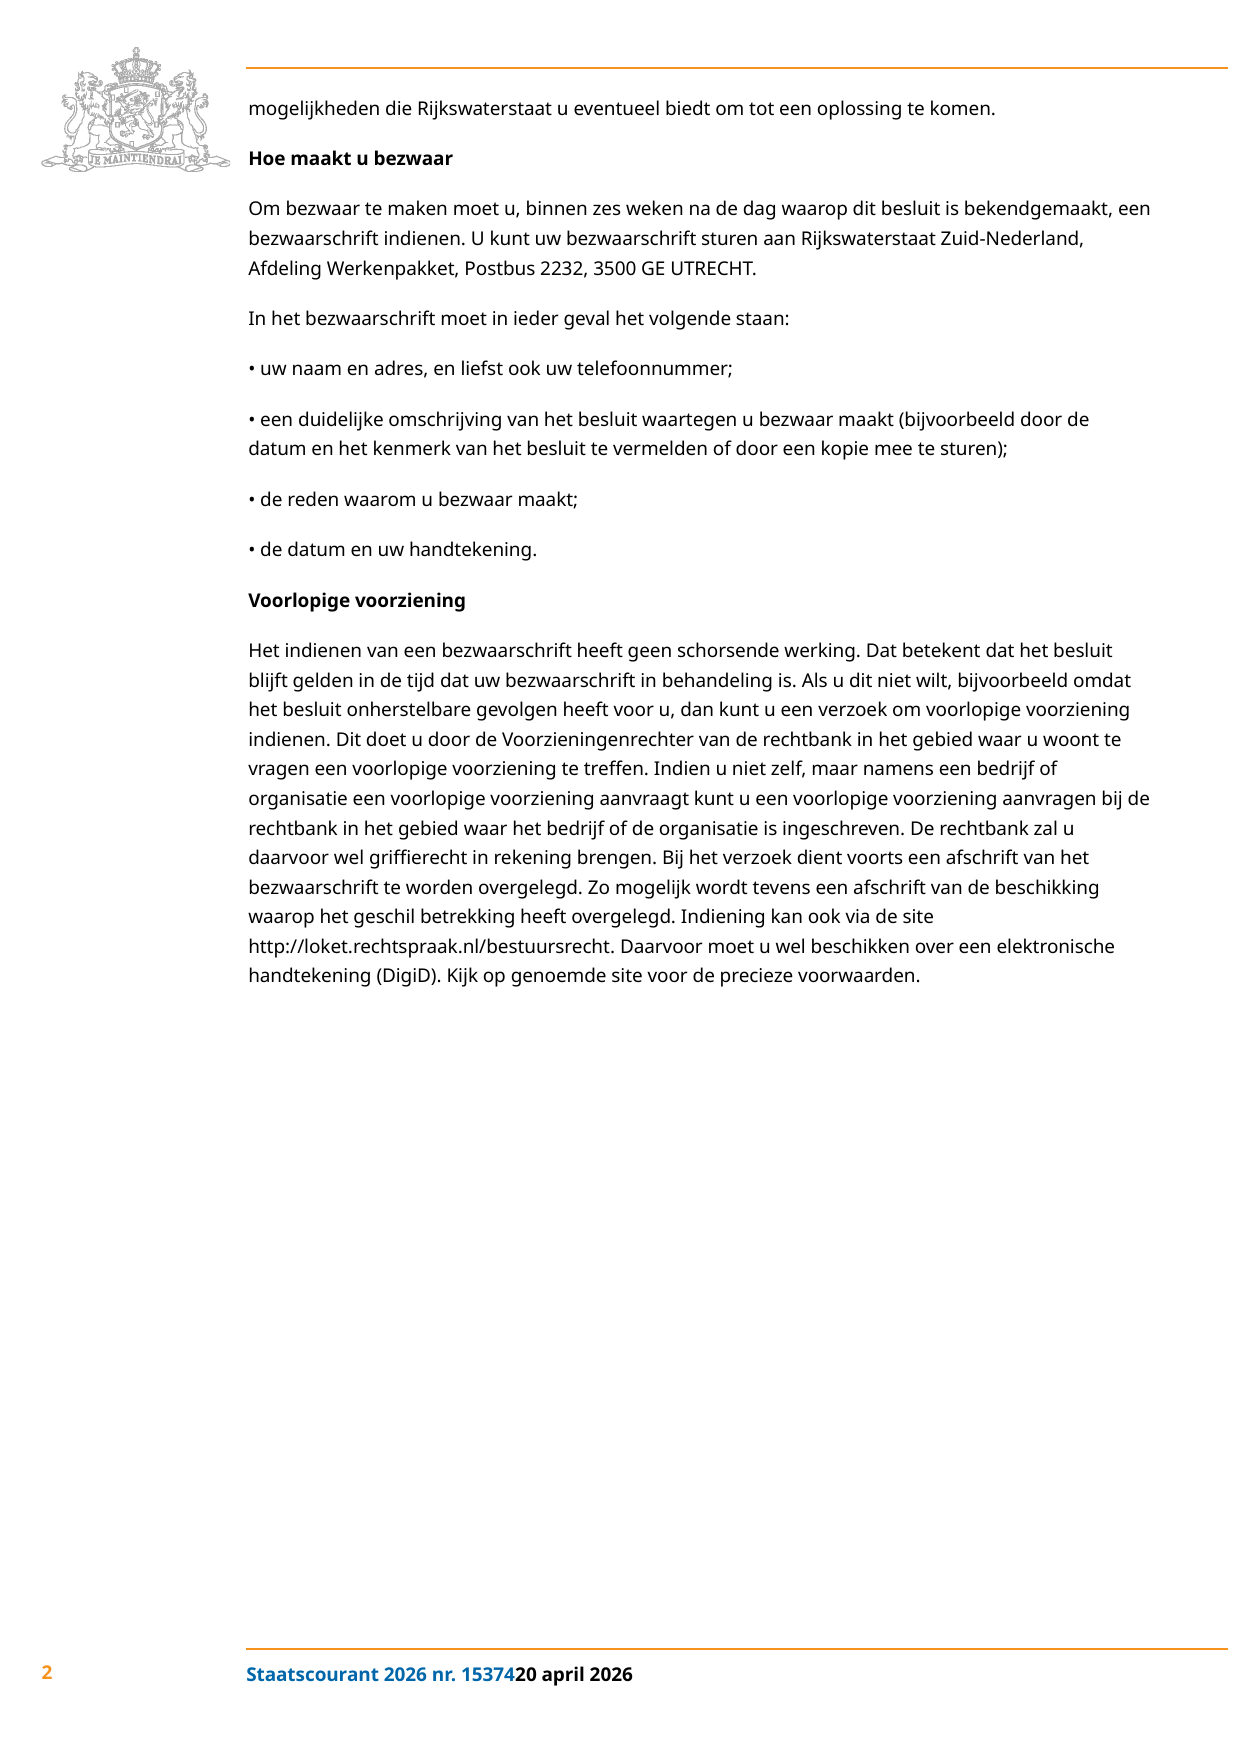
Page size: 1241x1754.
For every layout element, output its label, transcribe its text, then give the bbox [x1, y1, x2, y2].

text mogelijkheden die Rijkswaterstaat u eventueel biedt om tot een oplossing te komen. [248, 95, 1152, 121]
text • de datum en uw handtekening. [248, 536, 1152, 562]
picture [41, 47, 231, 172]
text Het indienen van een bezwaarschrift heeft geen schorsende werking. Dat betekent dat het besluit blijft gelden in de tijd dat uw bezwaarschrift in behandeling is. Als u dit niet wilt, bijvoorbeeld omdat het besluit onherstelbare gevolgen heeft voor u, dan kunt u een verzoek om voorlopige voorziening indienen. Dit doet u door de Voorzieningenrechter van de rechtbank in het gebied waar u woont te vragen een voorlopige voorziening te treffen. Indien u niet zelf, maar namens een bedrijf of organisatie een voorlopige voorziening aanvraagt kunt u een voorlopige voorziening aanvragen bij de rechtbank in het gebied waar het bedrijf of de organisatie is ingeschreven. De rechtbank zal u daarvoor wel griffierecht in rekening brengen. Bij het verzoek dient voorts een afschrift van het bezwaarschrift te worden overgelegd. Zo mogelijk wordt tevens een afschrift van de beschikking waarop het geschil betrekking heeft overgelegd. Indiening kan ook via de site http://loket.rechtspraak.nl/bestuursrecht. Daarvoor moet u wel beschikken over een elektronische handtekening (DigiD). Kijk op genoemde site voor de precieze voorwaarden. [248, 637, 1152, 988]
text Hoe maakt u bezwaar [248, 145, 1152, 171]
text Voorlopige voorziening [248, 587, 1152, 613]
text • een duidelijke omschrijving van het besluit waartegen u bezwaar maakt (bijvoorbeeld door de datum en het kenmerk van het besluit te vermelden of door een kopie mee te sturen); [248, 406, 1152, 461]
text • de reden waarom u bezwaar maakt; [248, 486, 1152, 512]
text • uw naam en adres, en liefst ook uw telefoonnummer; [248, 356, 1152, 381]
text In het bezwaarschrift moet in ieder geval het volgende staan: [248, 305, 1152, 331]
text Om bezwaar te maken moet u, binnen zes weken na de dag waarop dit besluit is bekendgemaakt, een bezwaarschrift indienen. U kunt uw bezwaarschrift sturen aan Rijkswaterstaat Zuid-Nederland, Afdeling Werkenpakket, Postbus 2232, 3500 GE UTRECHT. [248, 196, 1152, 281]
